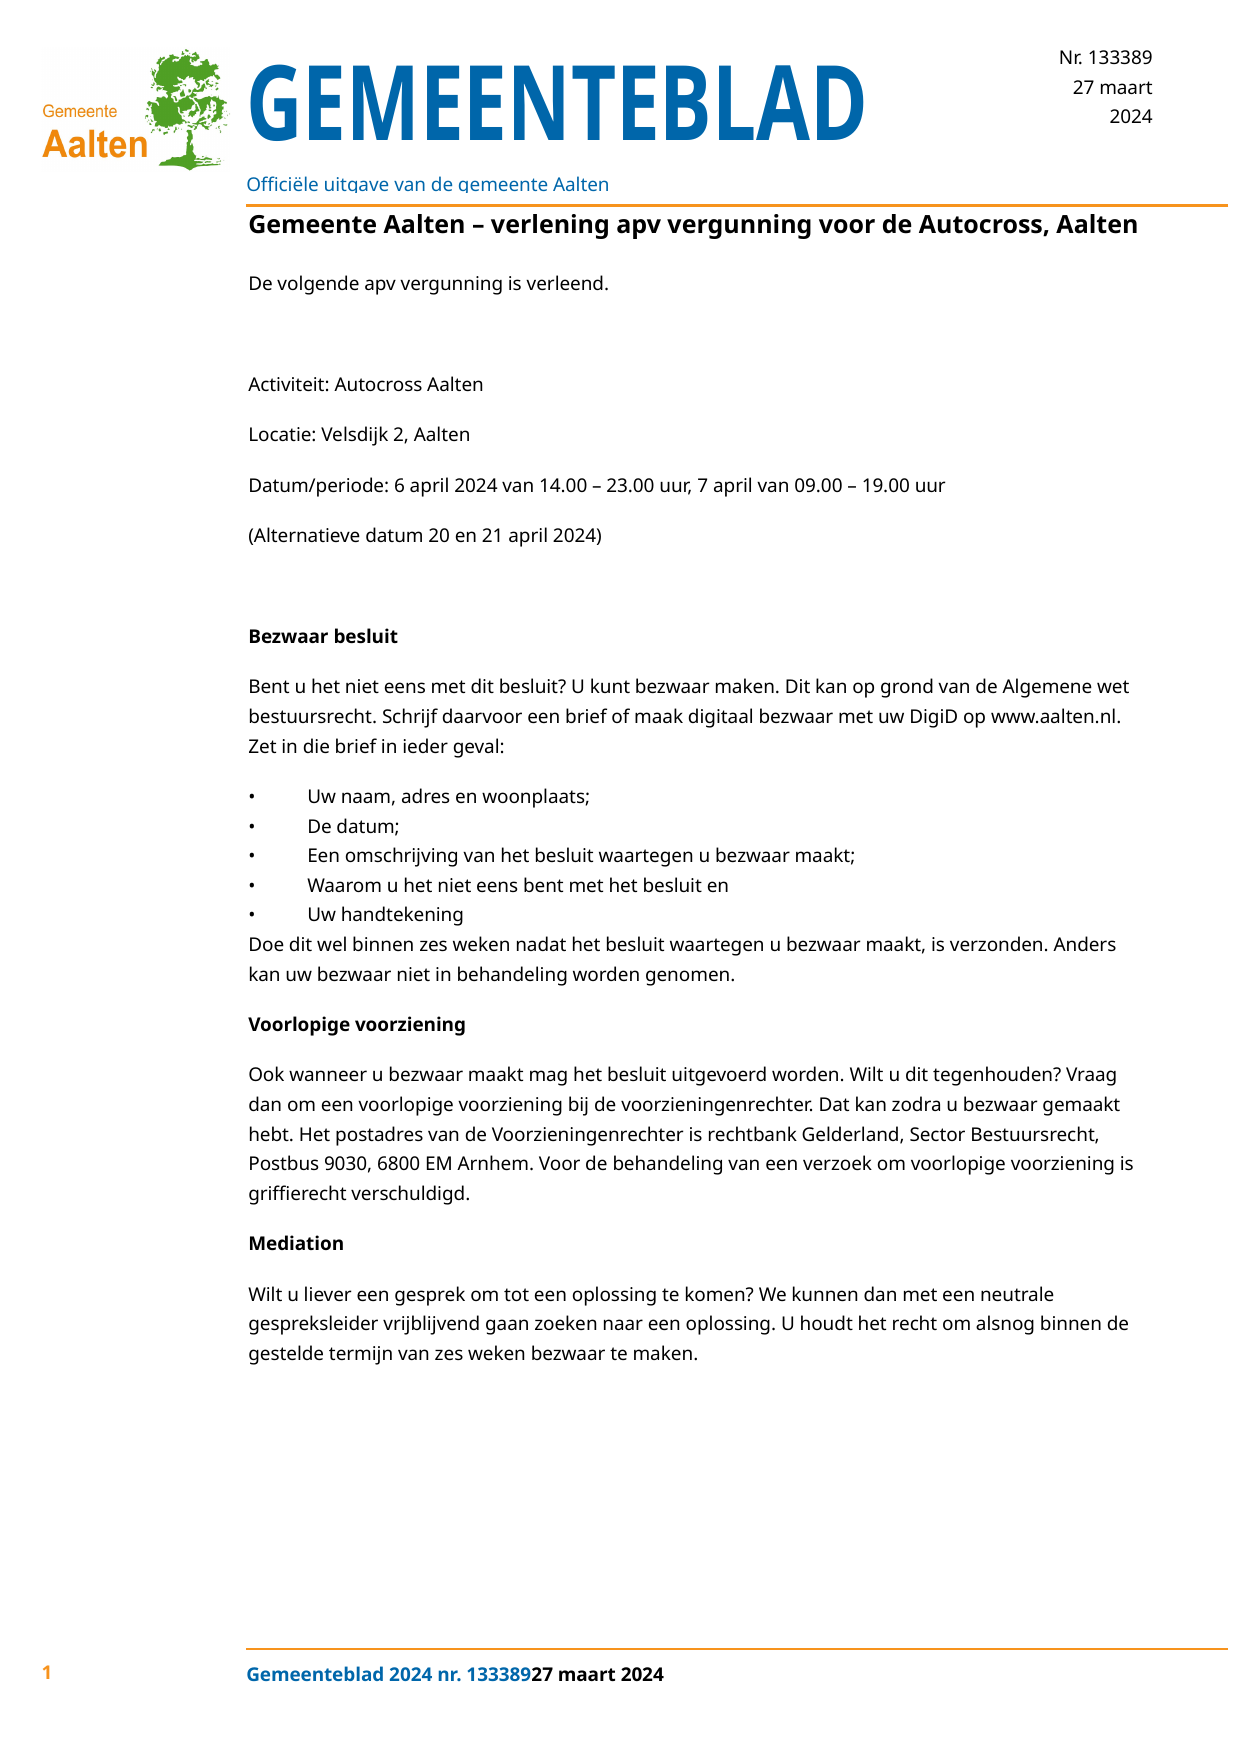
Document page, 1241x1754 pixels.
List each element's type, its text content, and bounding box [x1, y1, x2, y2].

text Gemeente Aalten – verlening apv vergunning voor de Autocross, Aalten [248, 207, 1152, 241]
text Wilt u liever een gesprek om tot een oplossing te komen? We kunnen dan met een neutrale gespreksleider vrijblijvend gaan zoeken naar een oplossing. U houdt het recht om alsnog binnen de gestelde termijn van zes weken bezwaar te maken. [248, 1281, 1152, 1366]
text Doe dit wel binnen zes weken nadat het besluit waartegen u bezwaar maakt, is verzonden. Anders kan uw bezwaar niet in behandeling worden genomen. [248, 931, 1152, 986]
text Activiteit: Autocross Aalten [248, 371, 1152, 397]
list Een omschrijving van het besluit waartegen u bezwaar maakt; [248, 842, 1152, 868]
list De datum; [248, 813, 1152, 838]
list Waarom u het niet eens bent met het besluit en [248, 872, 1152, 898]
text Mediation [248, 1230, 1152, 1256]
text (Alternatieve datum 20 en 21 april 2024) [248, 522, 1152, 548]
list Uw handtekening [248, 902, 1152, 927]
text Datum/periode: 6 april 2024 van 14.00 – 23.00 uur, 7 april van 09.00 – 19.00 uur [248, 472, 1152, 498]
text Locatie: Velsdijk 2, Aalten [248, 422, 1152, 447]
text Ook wanneer u bezwaar maakt mag het besluit uitgevoerd worden. Wilt u dit tegenhouden? Vraag dan om een voorlopige voorziening bij de voorzieningenrechter. Dat kan zodra u bezwaar gemaakt hebt. Het postadres van de Voorzieningenrechter is rechtbank Gelderland, Sector Bestuursrecht, Postbus 9030, 6800 EM Arnhem. Voor de behandeling van een verzoek om voorlopige voorziening is griffierecht verschuldigd. [248, 1062, 1152, 1206]
text Bent u het niet eens met dit besluit? U kunt bezwaar maken. Dit kan op grond van de Algemene wet bestuursrecht. Schrijf daarvoor een brief of maak digitaal bezwaar met uw DigiD op www.aalten.nl. Zet in die brief in ieder geval: [248, 674, 1152, 758]
picture [41, 47, 231, 172]
list Uw naam, adres en woonplaats; [248, 783, 1152, 809]
text Voorlopige voorziening [248, 1011, 1152, 1037]
text De volgende apv vergunning is verleend. [248, 270, 1152, 296]
text Bezwaar besluit [248, 623, 1152, 649]
